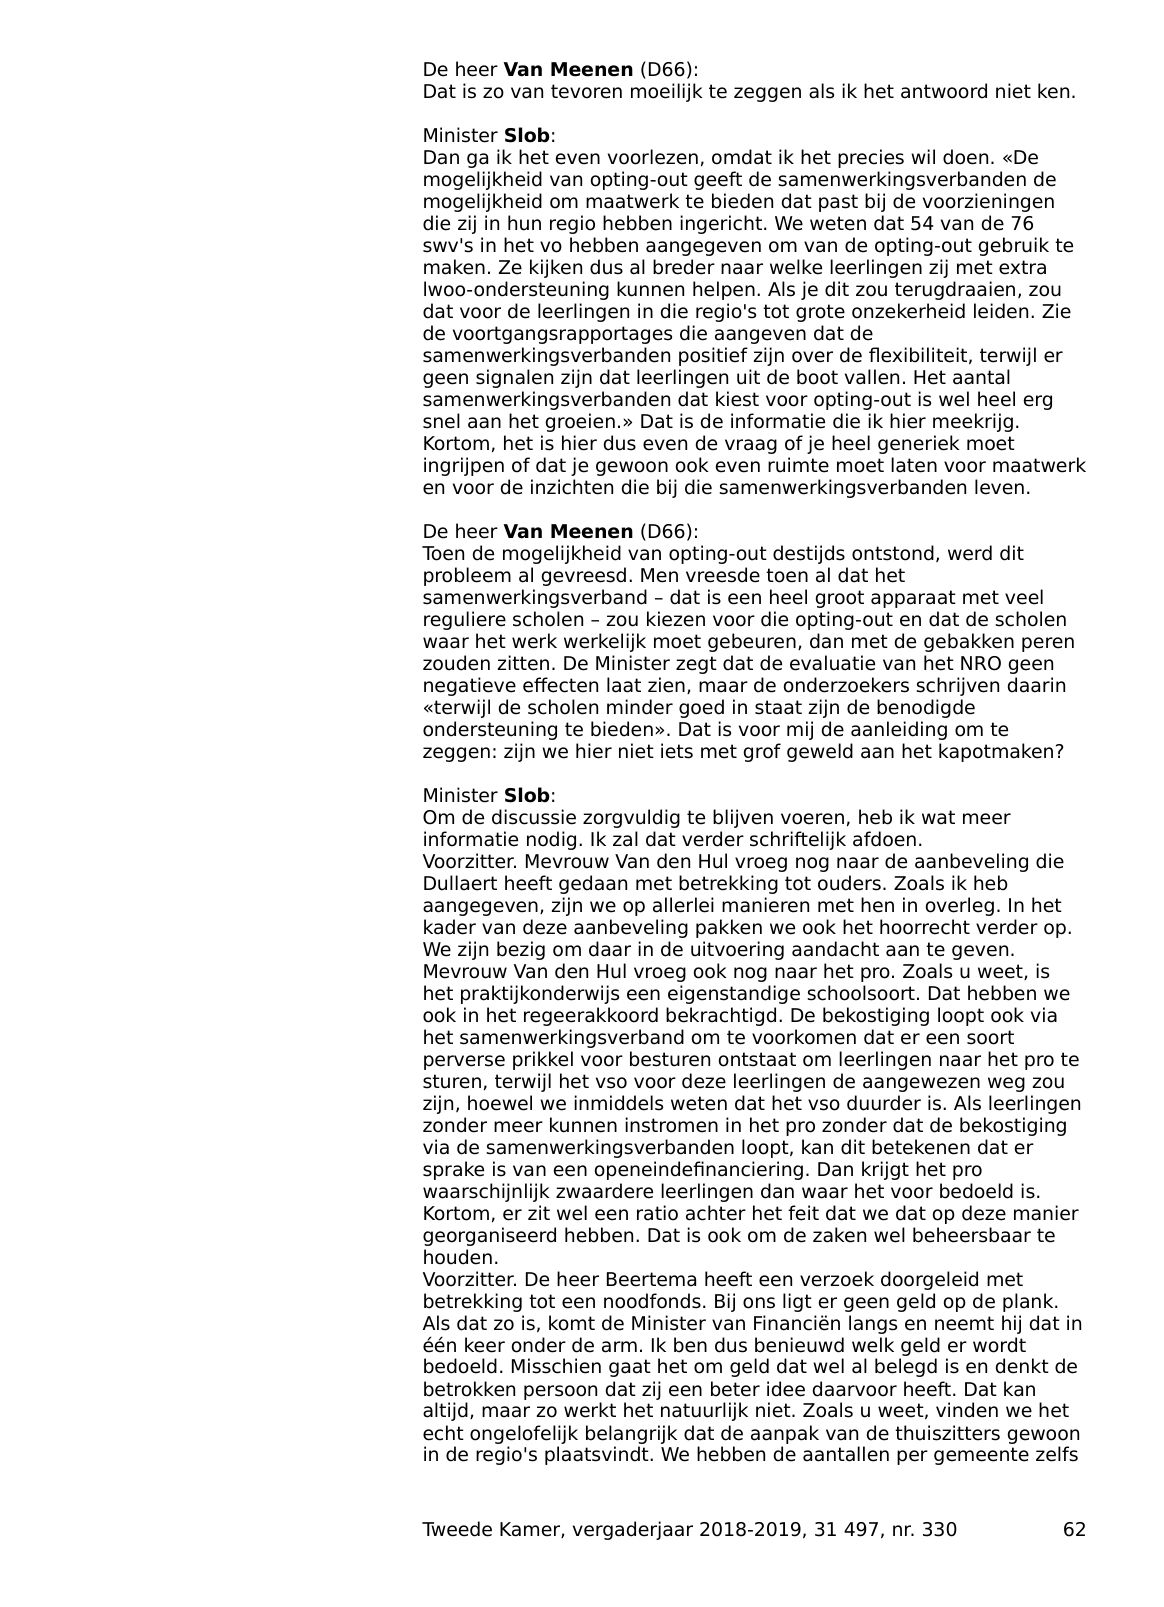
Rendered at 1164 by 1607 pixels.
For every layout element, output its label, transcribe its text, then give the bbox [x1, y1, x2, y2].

text Mevrouw Van den Hul vroeg ook nog naar het pro. Zoals u weet, is het praktijkonderwijs een eigenstandige schoolsoort. Dat hebben we ook in het regeerakkoord bekrachtigd. De bekostiging loopt ook via het samenwerkingsverband om te voorkomen dat er een soort perverse prikkel voor besturen ontstaat om leerlingen naar het pro te sturen, terwijl het vso voor deze leerlingen de aangewezen weg zou zijn, hoewel we inmiddels weten dat het vso duurder is. Als leerlingen zonder meer kunnen instromen in het pro zonder dat de bekostiging via de samenwerkingsverbanden loopt, kan dit betekenen dat er sprake is van een openeindefinanciering. Dan krijgt het pro waarschijnlijk zwaardere leerlingen dan waar het voor bedoeld is. Kortom, er zit wel een ratio achter het feit dat we dat op deze manier georganiseerd hebben. Dat is ook om de zaken wel beheersbaar te houden. [422, 961, 1087, 1268]
text Dat is zo van tevoren moeilijk te zeggen als ik het antwoord niet ken. [422, 81, 1087, 103]
text De heer Van Meenen (D66): [422, 59, 1087, 81]
text Dan ga ik het even voorlezen, omdat ik het precies wil doen. «De mogelijkheid van opting-out geeft de samenwerkingsverbanden de mogelijkheid om maatwerk te bieden dat past bij de voorzieningen die zij in hun regio hebben ingericht. We weten dat 54 van de 76 swv's in het vo hebben aangegeven om van de opting-out gebruik te maken. Ze kijken dus al breder naar welke leerlingen zij met extra lwoo-ondersteuning kunnen helpen. Als je dit zou terugdraaien, zou dat voor de leerlingen in die regio's tot grote onzekerheid leiden. Zie de voortgangsrapportages die aangeven dat de samenwerkingsverbanden positief zijn over de flexibiliteit, terwijl er geen signalen zijn dat leerlingen uit de boot vallen. Het aantal samenwerkingsverbanden dat kiest voor opting-out is wel heel erg snel aan het groeien.» Dat is de informatie die ik hier meekrijg. Kortom, het is hier dus even de vraag of je heel generiek moet ingrijpen of dat je gewoon ook even ruimte moet laten voor maatwerk en voor de inzichten die bij die samenwerkingsverbanden leven. [422, 147, 1087, 499]
text Voorzitter. Mevrouw Van den Hul vroeg nog naar de aanbeveling die Dullaert heeft gedaan met betrekking tot ouders. Zoals ik heb aangegeven, zijn we op allerlei manieren met hen in overleg. In het kader van deze aanbeveling pakken we ook het hoorrecht verder op. We zijn bezig om daar in de uitvoering aandacht aan te geven. [422, 851, 1087, 961]
text De heer Van Meenen (D66): [422, 521, 1087, 543]
text Voorzitter. De heer Beertema heeft een verzoek doorgeleid met betrekking tot een noodfonds. Bij ons ligt er geen geld op de plank. Als dat zo is, komt de Minister van Financiën langs en neemt hij dat in één keer onder de arm. Ik ben dus benieuwd welk geld er wordt bedoeld. Misschien gaat het om geld dat wel al belegd is en denkt de betrokken persoon dat zij een beter idee daarvoor heeft. Dat kan altijd, maar zo werkt het natuurlijk niet. Zoals u weet, vinden we het echt ongelofelijk belangrijk dat de aanpak van de thuiszitters gewoon in de regio's plaatsvindt. We hebben de aantallen per gemeente zelfs [422, 1268, 1087, 1466]
text Om de discussie zorgvuldig te blijven voeren, heb ik wat meer informatie nodig. Ik zal dat verder schriftelijk afdoen. [422, 807, 1087, 851]
text Toen de mogelijkheid van opting-out destijds ontstond, werd dit probleem al gevreesd. Men vreesde toen al dat het samenwerkingsverband – dat is een heel groot apparaat met veel reguliere scholen – zou kiezen voor die opting-out en dat de scholen waar het werk werkelijk moet gebeuren, dan met de gebakken peren zouden zitten. De Minister zegt dat de evaluatie van het NRO geen negatieve effecten laat zien, maar de onderzoekers schrijven daarin «terwijl de scholen minder goed in staat zijn de benodigde ondersteuning te bieden». Dat is voor mij de aanleiding om te zeggen: zijn we hier niet iets met grof geweld aan het kapotmaken? [422, 543, 1087, 763]
text Minister Slob: [422, 785, 1087, 807]
text Minister Slob: [422, 125, 1087, 147]
